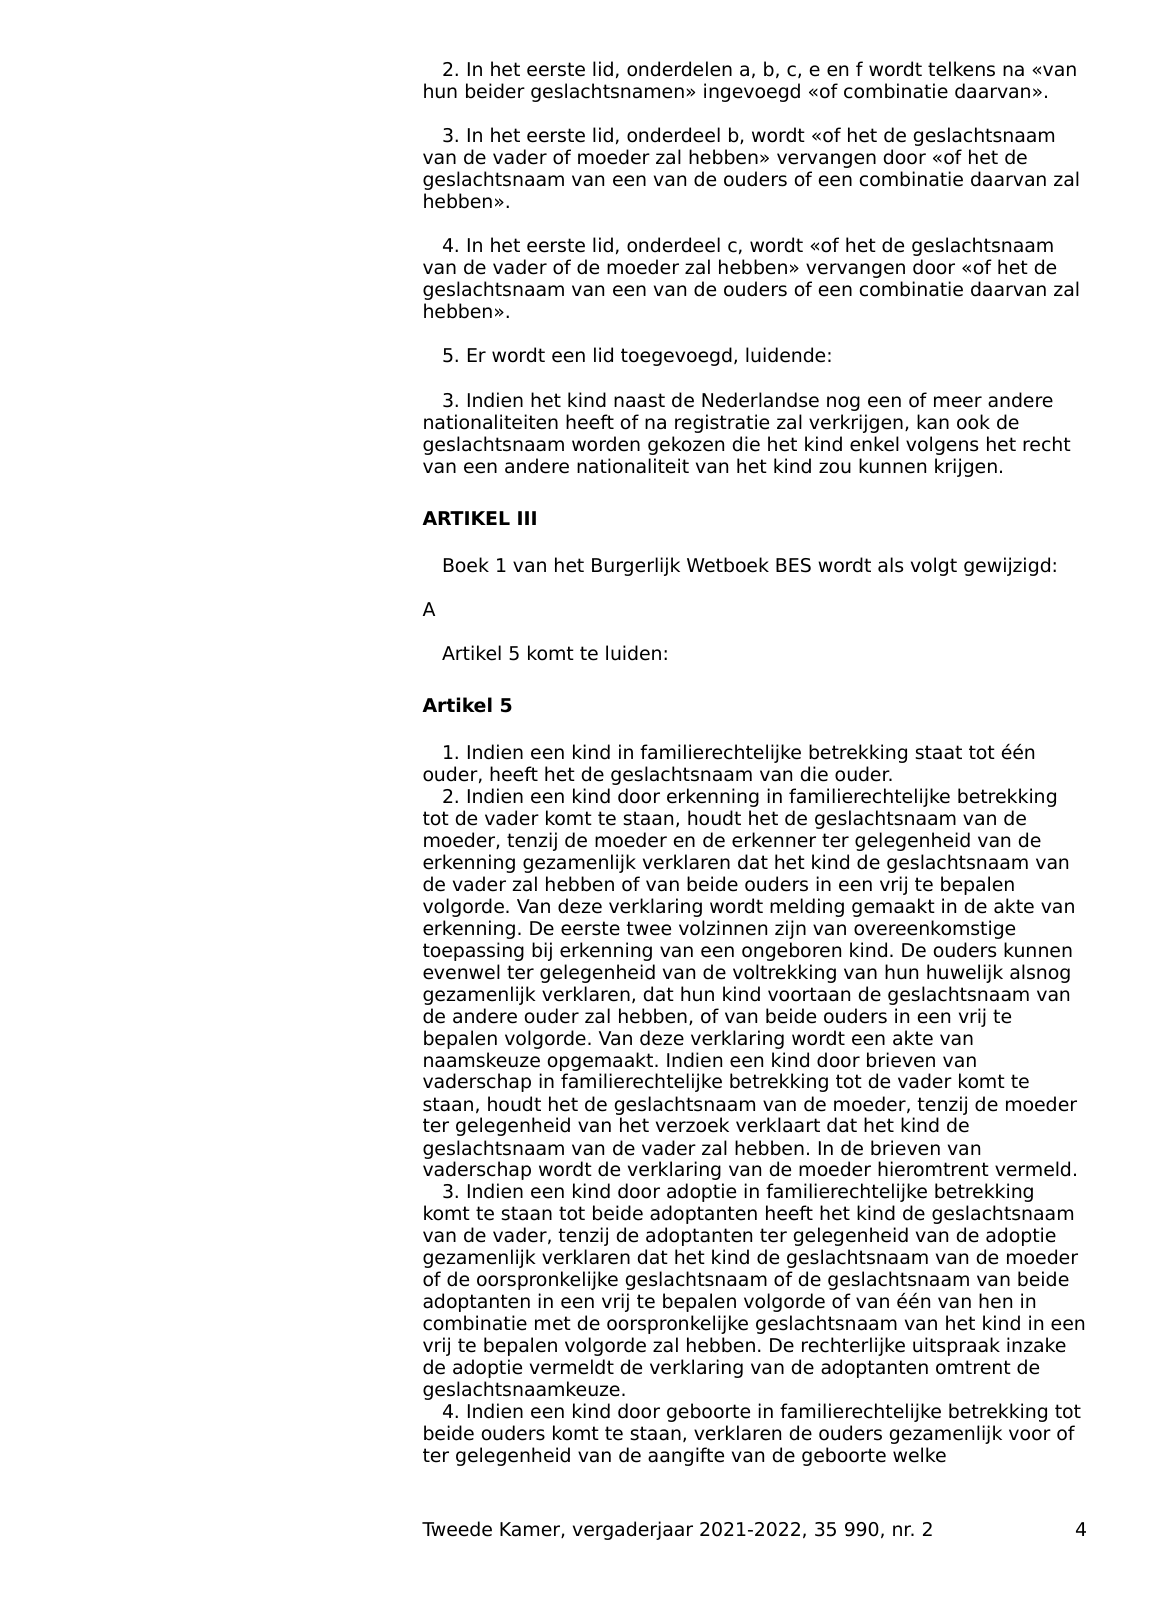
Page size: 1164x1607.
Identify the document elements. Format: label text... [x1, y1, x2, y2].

text 2. Indien een kind door erkenning in familierechtelijke betrekking tot de vader komt te staan, houdt het de geslachtsnaam van de moeder, tenzij de moeder en de erkenner ter gelegenheid van de erkenning gezamenlijk verklaren dat het kind de geslachtsnaam van de vader zal hebben of van beide ouders in een vrij te bepalen volgorde. Van deze verklaring wordt melding gemaakt in de akte van erkenning. De eerste twee volzinnen zijn van overeenkomstige toepassing bij erkenning van een ongeboren kind. De ouders kunnen evenwel ter gelegenheid van de voltrekking van hun huwelijk alsnog gezamenlijk verklaren, dat hun kind voortaan de geslachtsnaam van de andere ouder zal hebben, of van beide ouders in een vrij te bepalen volgorde. Van deze verklaring wordt een akte van naamskeuze opgemaakt. Indien een kind door brieven van vaderschap in familierechtelijke betrekking tot de vader komt te staan, houdt het de geslachtsnaam van de moeder, tenzij de moeder ter gelegenheid van het verzoek verklaart dat het kind de geslachtsnaam van de vader zal hebben. In de brieven van vaderschap wordt de verklaring van de moeder hieromtrent vermeld. [422, 786, 1087, 1181]
text 5. Er wordt een lid toegevoegd, luidende: [422, 345, 1087, 367]
text 3. Indien het kind naast de Nederlandse nog een of meer andere nationaliteiten heeft of na registratie zal verkrijgen, kan ook de geslachtsnaam worden gekozen die het kind enkel volgens het recht van een andere nationaliteit van het kind zou kunnen krijgen. [422, 389, 1087, 477]
text Boek 1 van het Burgerlijk Wetboek BES wordt als volgt gewijzigd: [422, 554, 1087, 576]
text Artikel 5 komt te luiden: [422, 643, 1087, 665]
text A [422, 599, 1087, 621]
subtitle ARTIKEL III [422, 507, 1087, 529]
text 2. In het eerste lid, onderdelen a, b, c, e en f wordt telkens na «van hun beider geslachtsnamen» ingevoegd «of combinatie daarvan». [422, 59, 1087, 103]
text 3. Indien een kind door adoptie in familierechtelijke betrekking komt te staan tot beide adoptanten heeft het kind de geslachtsnaam van de vader, tenzij de adoptanten ter gelegenheid van de adoptie gezamenlijk verklaren dat het kind de geslachtsnaam van de moeder of de oorspronkelijke geslachtsnaam of de geslachtsnaam van beide adoptanten in een vrij te bepalen volgorde of van één van hen in combinatie met de oorspronkelijke geslachtsnaam van het kind in een vrij te bepalen volgorde zal hebben. De rechterlijke uitspraak inzake de adoptie vermeldt de verklaring van de adoptanten omtrent de geslachtsnaamkeuze. [422, 1181, 1087, 1401]
text 1. Indien een kind in familierechtelijke betrekking staat tot één ouder, heeft het de geslachtsnaam van die ouder. [422, 742, 1087, 786]
text 3. In het eerste lid, onderdeel b, wordt «of het de geslachtsnaam van de vader of moeder zal hebben» vervangen door «of het de geslachtsnaam van een van de ouders of een combinatie daarvan zal hebben». [422, 125, 1087, 213]
text 4. Indien een kind door geboorte in familierechtelijke betrekking tot beide ouders komt te staan, verklaren de ouders gezamenlijk voor of ter gelegenheid van de aangifte van de geboorte welke [422, 1401, 1087, 1467]
subtitle Artikel 5 [422, 695, 1087, 717]
text 4. In het eerste lid, onderdeel c, wordt «of het de geslachtsnaam van de vader of de moeder zal hebben» vervangen door «of het de geslachtsnaam van een van de ouders of een combinatie daarvan zal hebben». [422, 235, 1087, 323]
